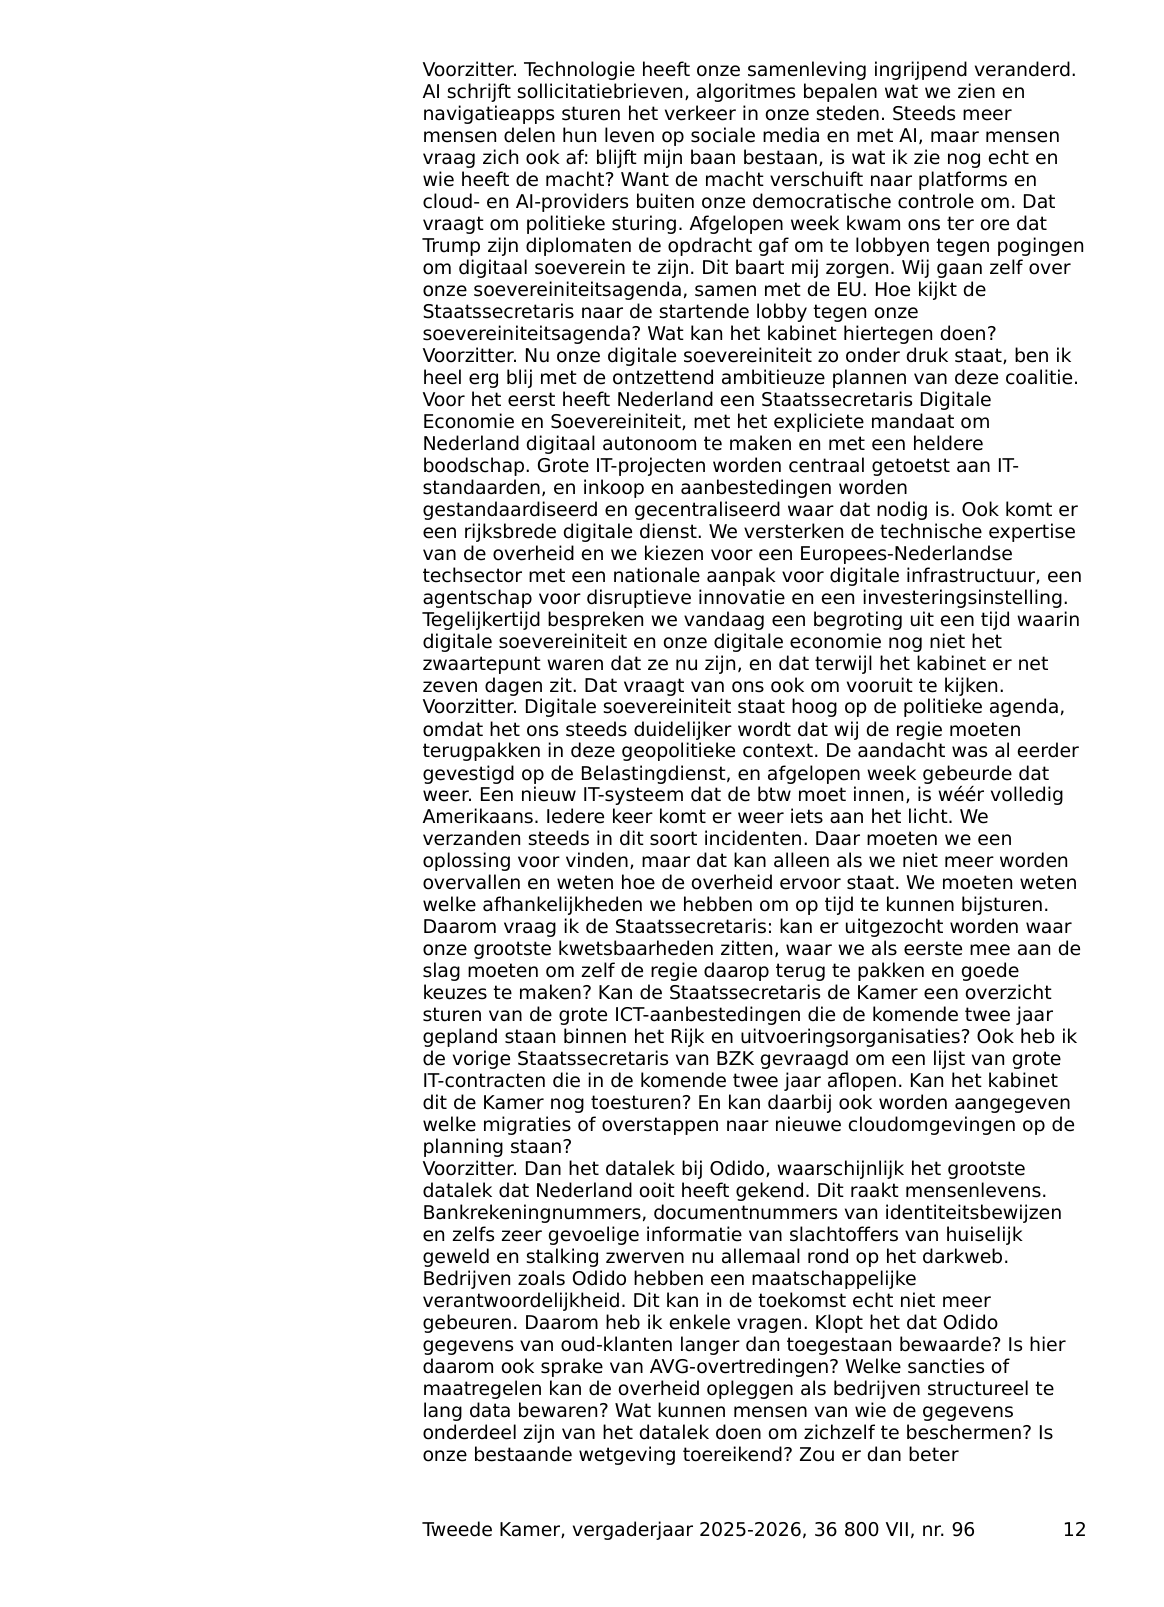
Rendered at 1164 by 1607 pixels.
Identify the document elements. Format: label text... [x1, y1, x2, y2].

text Voorzitter. Nu onze digitale soevereiniteit zo onder druk staat, ben ik heel erg blij met de ontzettend ambitieuze plannen van deze coalitie. Voor het eerst heeft Nederland een Staatssecretaris Digitale Economie en Soevereiniteit, met het expliciete mandaat om Nederland digitaal autonoom te maken en met een heldere boodschap. Grote IT-projecten worden centraal getoetst aan IT-standaarden, en inkoop en aanbestedingen worden gestandaardiseerd en gecentraliseerd waar dat nodig is. Ook komt er een rijksbrede digitale dienst. We versterken de technische expertise van de overheid en we kiezen voor een Europees-Nederlandse techsector met een nationale aanpak voor digitale infrastructuur, een agentschap voor disruptieve innovatie en een investeringsinstelling. [422, 345, 1087, 608]
text Tegelijkertijd bespreken we vandaag een begroting uit een tijd waarin digitale soevereiniteit en onze digitale economie nog niet het zwaartepunt waren dat ze nu zijn, en dat terwijl het kabinet er net zeven dagen zit. Dat vraagt van ons ook om vooruit te kijken. [422, 608, 1087, 696]
text Voorzitter. Digitale soevereiniteit staat hoog op de politieke agenda, omdat het ons steeds duidelijker wordt dat wij de regie moeten terugpakken in deze geopolitieke context. De aandacht was al eerder gevestigd op de Belastingdienst, en afgelopen week gebeurde dat weer. Een nieuw IT-systeem dat de btw moet innen, is wéér volledig Amerikaans. Iedere keer komt er weer iets aan het licht. We verzanden steeds in dit soort incidenten. Daar moeten we een oplossing voor vinden, maar dat kan alleen als we niet meer worden overvallen en weten hoe de overheid ervoor staat. We moeten weten welke afhankelijkheden we hebben om op tijd te kunnen bijsturen. Daarom vraag ik de Staatssecretaris: kan er uitgezocht worden waar onze grootste kwetsbaarheden zitten, waar we als eerste mee aan de slag moeten om zelf de regie daarop terug te pakken en goede keuzes te maken? Kan de Staatssecretaris de Kamer een overzicht sturen van de grote ICT-aanbestedingen die de komende twee jaar gepland staan binnen het Rijk en uitvoeringsorganisaties? Ook heb ik de vorige Staatssecretaris van BZK gevraagd om een lijst van grote IT-contracten die in de komende twee jaar aflopen. Kan het kabinet dit de Kamer nog toesturen? En kan daarbij ook worden aangegeven welke migraties of overstappen naar nieuwe cloudomgevingen op de planning staan? [422, 696, 1087, 1158]
text Voorzitter. Technologie heeft onze samenleving ingrijpend veranderd. AI schrijft sollicitatiebrieven, algoritmes bepalen wat we zien en navigatieapps sturen het verkeer in onze steden. Steeds meer mensen delen hun leven op sociale media en met AI, maar mensen vraag zich ook af: blijft mijn baan bestaan, is wat ik zie nog echt en wie heeft de macht? Want de macht verschuift naar platforms en cloud- en AI-providers buiten onze democratische controle om. Dat vraagt om politieke sturing. Afgelopen week kwam ons ter ore dat Trump zijn diplomaten de opdracht gaf om te lobbyen tegen pogingen om digitaal soeverein te zijn. Dit baart mij zorgen. Wij gaan zelf over onze soevereiniteitsagenda, samen met de EU. Hoe kijkt de Staatssecretaris naar de startende lobby tegen onze soevereiniteitsagenda? Wat kan het kabinet hiertegen doen? [422, 59, 1087, 345]
text Voorzitter. Dan het datalek bij Odido, waarschijnlijk het grootste datalek dat Nederland ooit heeft gekend. Dit raakt mensenlevens. Bankrekeningnummers, documentnummers van identiteitsbewijzen en zelfs zeer gevoelige informatie van slachtoffers van huiselijk geweld en stalking zwerven nu allemaal rond op het darkweb. Bedrijven zoals Odido hebben een maatschappelijke verantwoordelijkheid. Dit kan in de toekomst echt niet meer gebeuren. Daarom heb ik enkele vragen. Klopt het dat Odido gegevens van oud-klanten langer dan toegestaan bewaarde? Is hier daarom ook sprake van AVG-overtredingen? Welke sancties of maatregelen kan de overheid opleggen als bedrijven structureel te lang data bewaren? Wat kunnen mensen van wie de gegevens onderdeel zijn van het datalek doen om zichzelf te beschermen? Is onze bestaande wetgeving toereikend? Zou er dan beter [422, 1158, 1087, 1466]
